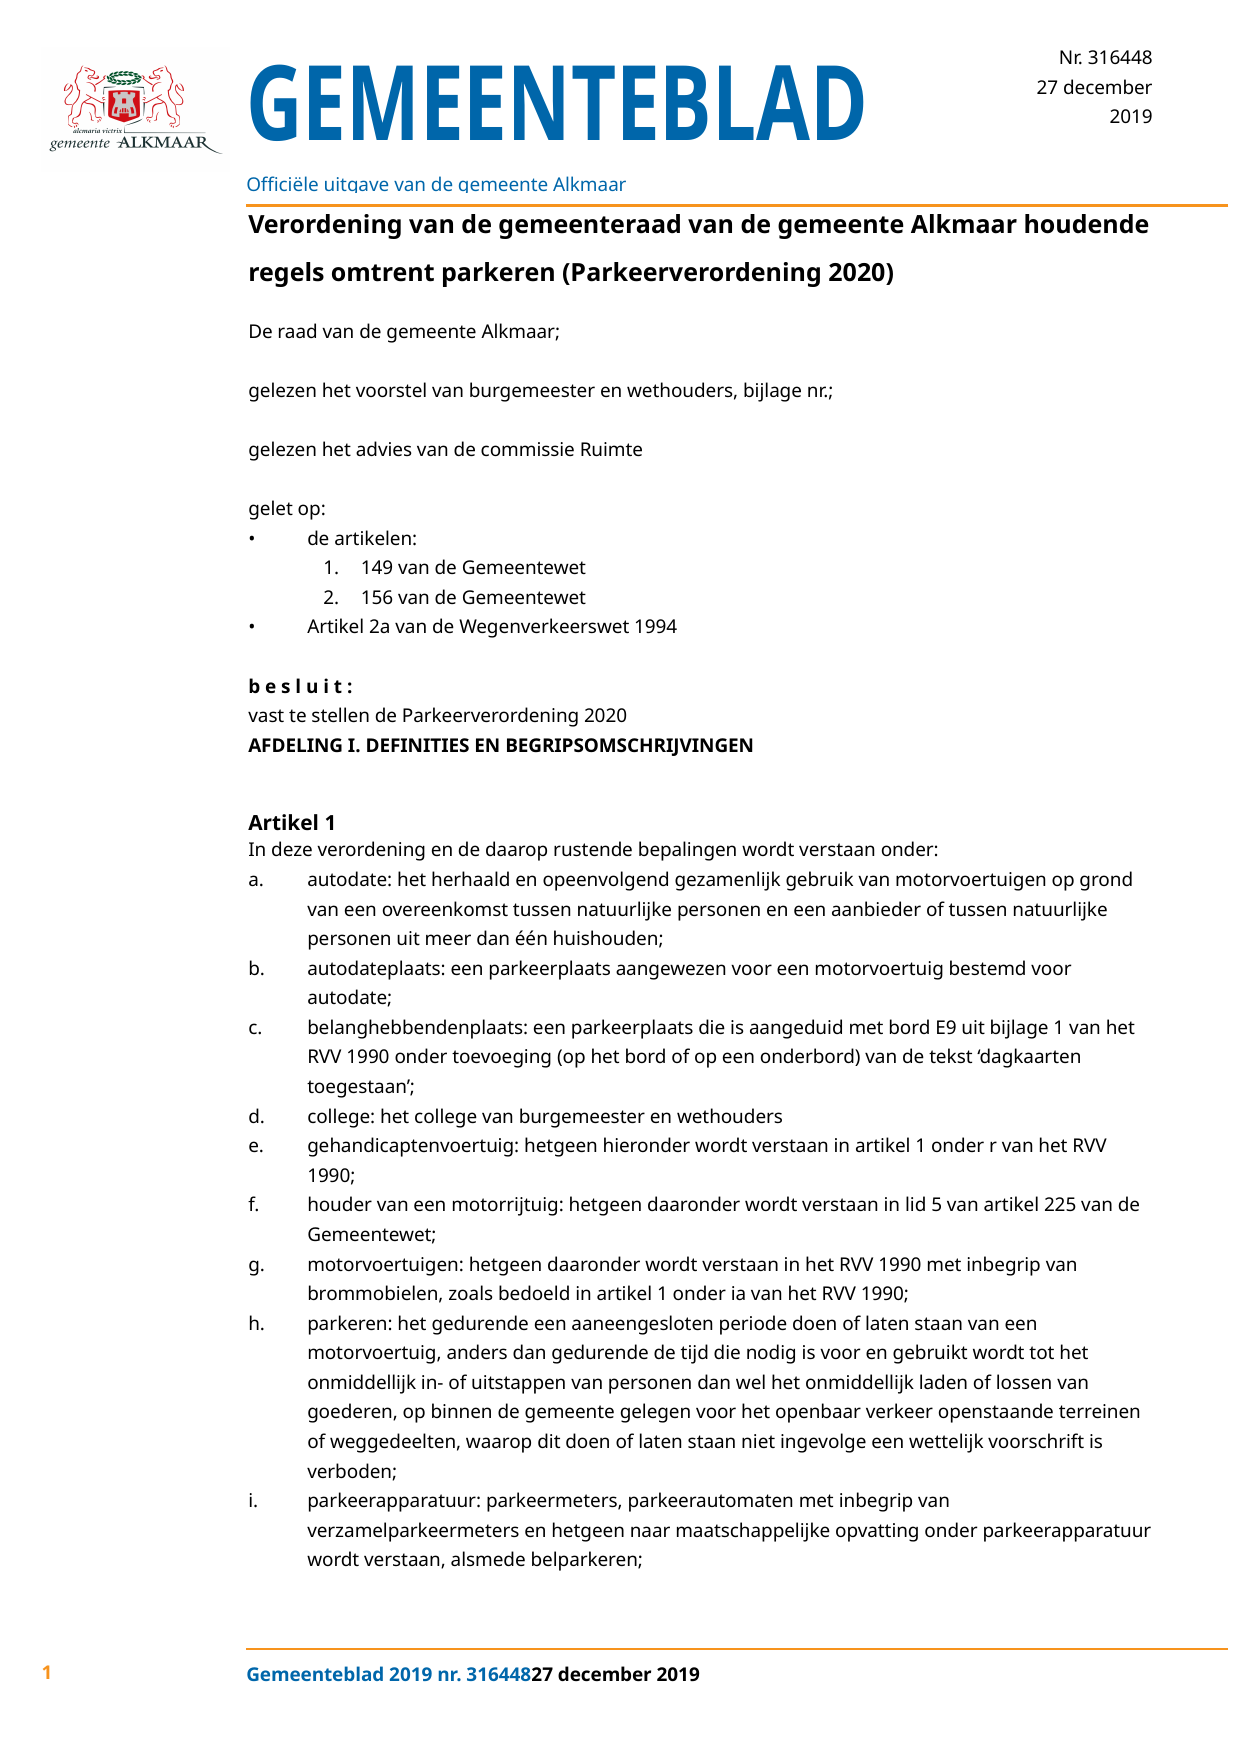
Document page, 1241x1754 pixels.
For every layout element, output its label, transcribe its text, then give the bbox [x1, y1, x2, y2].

text De raad van de gemeente Alkmaar; [248, 318, 1152, 344]
list autodateplaats: een parkeerplaats aangewezen voor een motorvoertuig bestemd voor autodate; [248, 955, 1152, 1010]
list gehandicaptenvoertuig: hetgeen hieronder wordt verstaan in artikel 1 onder r van het RVV 1990; [248, 1132, 1152, 1188]
list parkeerapparatuur: parkeermeters, parkeerautomaten met inbegrip van verzamelparkeermeters en hetgeen naar maatschappelijke opvatting onder parkeerapparatuur wordt verstaan, alsmede belparkeren; [248, 1487, 1152, 1572]
text b e s l u i t : [248, 673, 1152, 699]
text In deze verordening en de daarop rustende bepalingen wordt verstaan onder: [248, 837, 1152, 862]
list autodate: het herhaald en opeenvolgend gezamenlijk gebruik van motorvoertuigen op grond van een overeenkomst tussen natuurlijke personen en een aanbieder of tussen natuurlijke personen uit meer dan één huishouden; [248, 866, 1152, 951]
list belanghebbendenplaats: een parkeerplaats die is aangeduid met bord E9 uit bijlage 1 van het RVV 1990 onder toevoeging (op het bord of op een onderbord) van de tekst ‘dagkaarten toegestaan’; [248, 1014, 1152, 1099]
text vast te stellen de Parkeerverordening 2020 [248, 702, 1152, 728]
list parkeren: het gedurende een aaneengesloten periode doen of laten staan van een motorvoertuig, anders dan gedurende de tijd die nodig is voor en gebruikt wordt tot het onmiddellijk in- of uitstappen van personen dan wel het onmiddellijk laden of lossen van goederen, op binnen de gemeente gelegen voor het openbaar verkeer openstaande terreinen of weggedeelten, waarop dit doen of laten staan niet ingevolge een wettelijk voorschrift is verboden; [248, 1310, 1152, 1484]
list houder van een motorrijtuig: hetgeen daaronder wordt verstaan in lid 5 van artikel 225 van de Gemeentewet; [248, 1192, 1152, 1247]
text Artikel 1 [248, 808, 1152, 837]
list 156 van de Gemeentewet [323, 584, 1152, 610]
picture [41, 47, 231, 172]
list Artikel 2a van de Wegenverkeerswet 1994 [248, 614, 1152, 639]
text gelezen het advies van de commissie Ruimte [248, 436, 1152, 462]
list motorvoertuigen: hetgeen daaronder wordt verstaan in het RVV 1990 met inbegrip van brommobielen, zoals bedoeld in artikel 1 onder ia van het RVV 1990; [248, 1251, 1152, 1306]
text gelezen het voorstel van burgemeester en wethouders, bijlage nr.; [248, 377, 1152, 403]
text gelet op: [248, 495, 1152, 521]
list de artikelen: [248, 525, 1152, 551]
text Verordening van de gemeenteraad van de gemeente Alkmaar houdende regels omtrent parkeren (Parkeerverordening 2020) [248, 207, 1152, 288]
text AFDELING I. DEFINITIES EN BEGRIPSOMSCHRIJVINGEN [248, 732, 1152, 758]
list 149 van de Gemeentewet [323, 554, 1152, 580]
list college: het college van burgemeester en wethouders [248, 1103, 1152, 1129]
